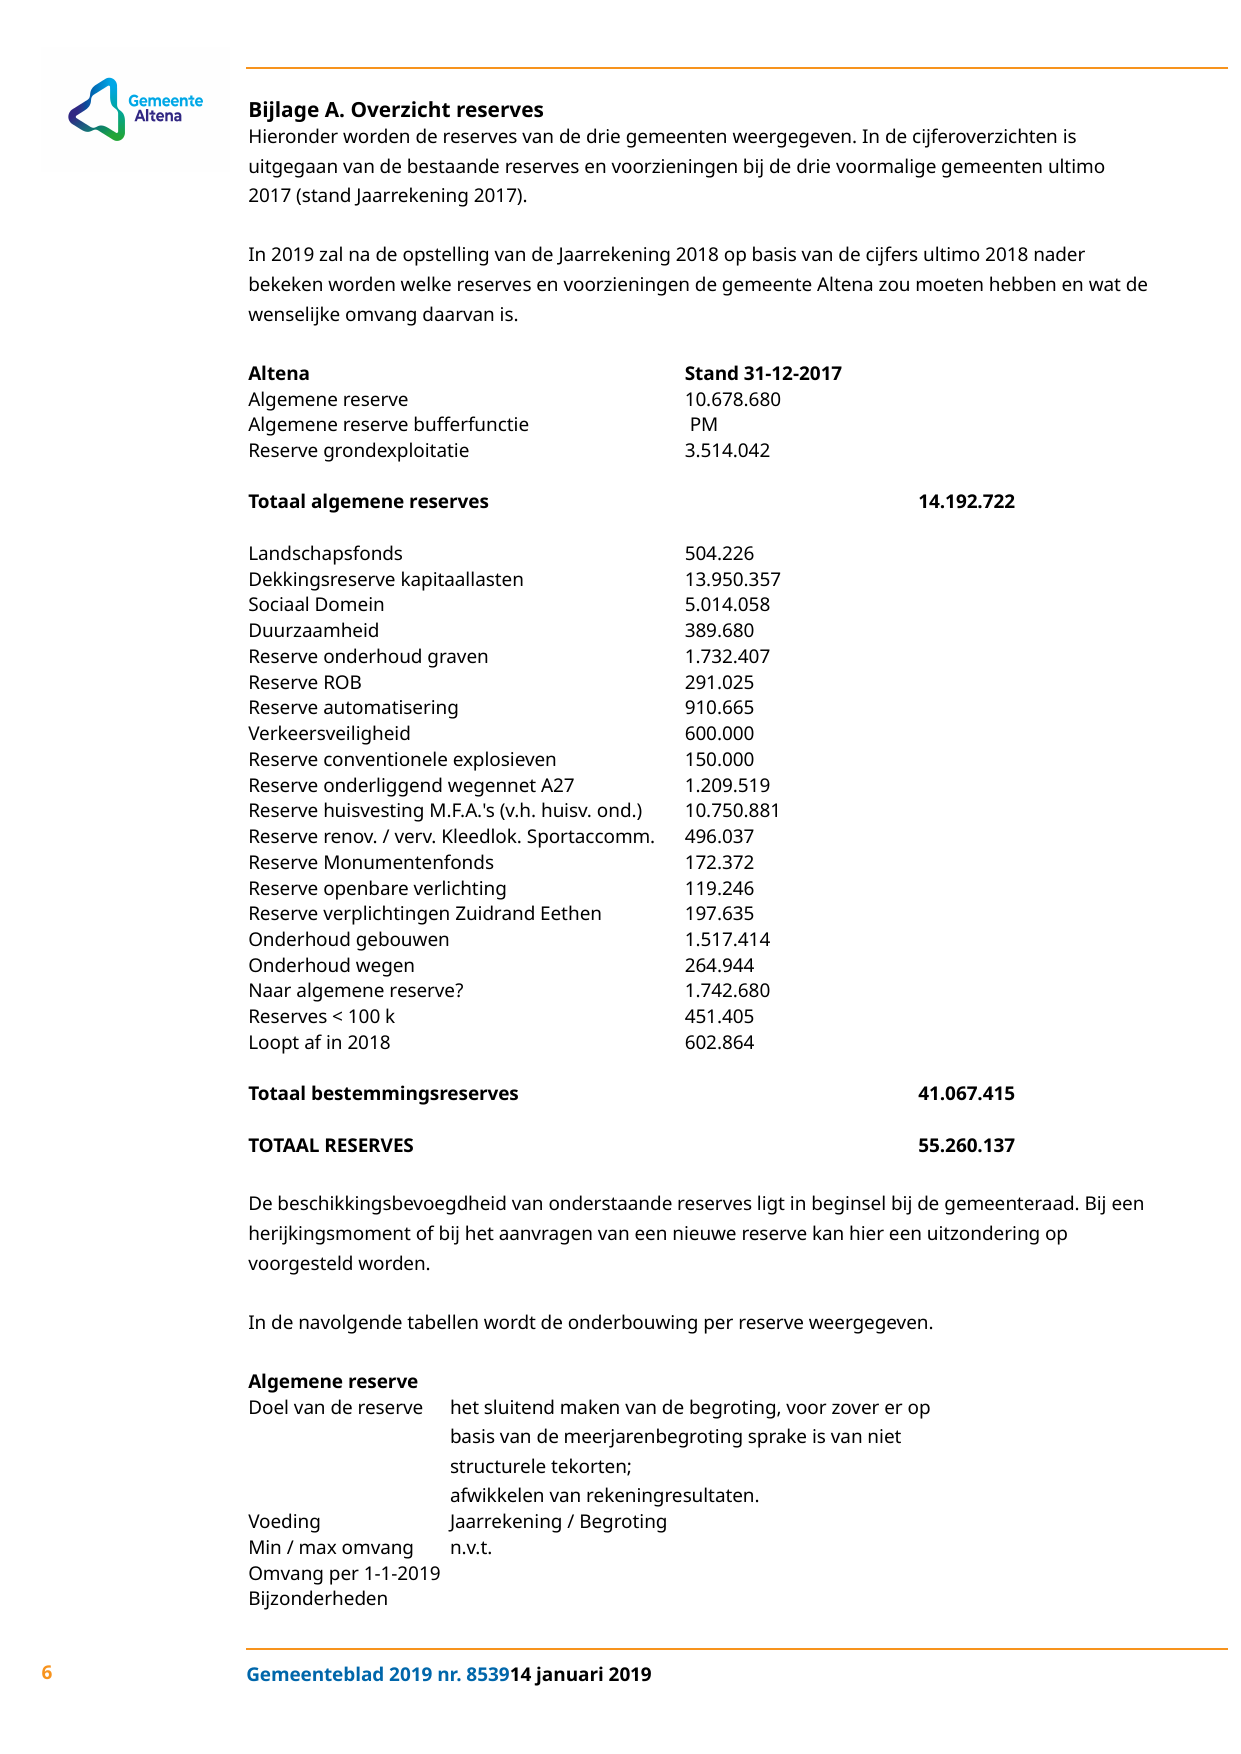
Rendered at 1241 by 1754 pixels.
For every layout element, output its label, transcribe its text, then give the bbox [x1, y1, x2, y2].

table_cell [918, 540, 1152, 566]
table_cell [918, 592, 1152, 617]
table_cell Duurzaamheid [248, 618, 684, 643]
table_cell 10.750.881 [685, 798, 918, 823]
table_cell [918, 798, 1152, 823]
table_cell Algemene reserve bufferfunctie [248, 412, 684, 437]
table_cell Reserve openbare verlichting [248, 875, 684, 900]
table_cell [248, 1106, 684, 1132]
table_cell Jaarrekening / Begroting [450, 1508, 966, 1534]
table_cell [918, 772, 1152, 797]
table_cell 41.067.415 [918, 1081, 1152, 1106]
table_cell 1.742.680 [685, 978, 918, 1003]
table_cell Voeding [248, 1508, 450, 1534]
table_cell Reserve ROB [248, 669, 684, 694]
table_cell 3.514.042 [685, 437, 918, 463]
table_cell 1.517.414 [685, 926, 918, 952]
table_cell Bijzonderheden [248, 1586, 450, 1611]
table_cell [918, 437, 1152, 463]
table_cell Reserve verplichtingen Zuidrand Eethen [248, 900, 684, 926]
text Hieronder worden de reserves van de drie gemeenten weergegeven. In de cijferoverzichten is uitgegaan van de bestaande reserves en voorzieningen bij de drie voormalige gemeenten ultimo 2017 (stand Jaarrekening 2017). [248, 123, 1152, 208]
table_cell PM [685, 412, 918, 437]
table_cell 602.864 [685, 1029, 918, 1055]
table_cell 504.226 [685, 540, 918, 566]
table_cell Verkeersveiligheid [248, 720, 684, 746]
table_cell het sluitend maken van de begroting, voor zover er op basis van de meerjarenbegroting sprake is van niet structurele tekorten; afwikkelen van rekeningresultaten. [450, 1394, 966, 1508]
table_cell [918, 1055, 1152, 1081]
table_cell 291.025 [685, 669, 918, 694]
table_cell [918, 669, 1152, 694]
table_cell [918, 978, 1152, 1003]
table_cell 119.246 [685, 875, 918, 900]
table_cell [918, 926, 1152, 952]
table_cell [918, 1029, 1152, 1055]
table_cell 496.037 [685, 823, 918, 849]
table_cell Totaal bestemmingsreserves [248, 1081, 684, 1106]
table_cell [918, 412, 1152, 437]
table_cell [685, 1132, 918, 1158]
table_cell 10.678.680 [685, 386, 918, 412]
table_cell [918, 875, 1152, 900]
table_cell [918, 463, 1152, 489]
table_cell Sociaal Domein [248, 592, 684, 617]
table_cell 13.950.357 [685, 566, 918, 592]
table_header Stand 31-12-2017 [685, 360, 918, 386]
table_cell 5.014.058 [685, 592, 918, 617]
table_cell [918, 746, 1152, 772]
table_cell Reserve conventionele explosieven [248, 746, 684, 772]
table_cell [918, 823, 1152, 849]
text Bijlage A. Overzicht reserves [248, 95, 1152, 123]
table_cell 55.260.137 [918, 1132, 1152, 1158]
table_cell n.v.t. [450, 1534, 966, 1560]
table_header Altena [248, 360, 684, 386]
table_cell 451.405 [685, 1003, 918, 1029]
table_cell Reserve renov. / verv. Kleedlok. Sportaccomm. [248, 823, 684, 849]
table_cell [918, 1003, 1152, 1029]
picture [41, 47, 231, 172]
table_cell [248, 515, 684, 540]
table_cell 910.665 [685, 695, 918, 720]
table_cell Naar algemene reserve? [248, 978, 684, 1003]
table_cell [248, 463, 684, 489]
table_cell [918, 695, 1152, 720]
table_cell Onderhoud wegen [248, 952, 684, 978]
table_cell 600.000 [685, 720, 918, 746]
table_cell 389.680 [685, 618, 918, 643]
table_cell Reserve huisvesting M.F.A.'s (v.h. huisv. ond.) [248, 798, 684, 823]
table_cell Reserve grondexploitatie [248, 437, 684, 463]
table_cell Landschapsfonds [248, 540, 684, 566]
table_cell Reserve onderhoud graven [248, 643, 684, 669]
table_cell Loopt af in 2018 [248, 1029, 684, 1055]
table_header Algemene reserve [248, 1368, 1152, 1394]
text De beschikkingsbevoegdheid van onderstaande reserves ligt in beginsel bij de gemeenteraad. Bij een herijkingsmoment of bij het aanvragen van een nieuwe reserve kan hier een uitzondering op voorgesteld worden. [248, 1191, 1152, 1275]
table_cell Dekkingsreserve kapitaallasten [248, 566, 684, 592]
table_cell [918, 1106, 1152, 1132]
table_cell 150.000 [685, 746, 918, 772]
table_cell Totaal algemene reserves [248, 489, 684, 514]
table_cell [685, 463, 918, 489]
table_cell [685, 1081, 918, 1106]
text In de navolgende tabellen wordt de onderbouwing per reserve weergegeven. [248, 1309, 1152, 1334]
table_cell 172.372 [685, 849, 918, 875]
table_cell [918, 849, 1152, 875]
table_cell Min / max omvang [248, 1534, 450, 1560]
table_cell [918, 952, 1152, 978]
table_cell Onderhoud gebouwen [248, 926, 684, 952]
table_cell TOTAAL RESERVES [248, 1132, 684, 1158]
table_cell [450, 1586, 966, 1611]
table_cell Reserve automatisering [248, 695, 684, 720]
table_cell 1.209.519 [685, 772, 918, 797]
table_cell [685, 1106, 918, 1132]
table_cell 1.732.407 [685, 643, 918, 669]
table_cell Reserve onderliggend wegennet A27 [248, 772, 684, 797]
table_cell [685, 515, 918, 540]
table_cell [918, 618, 1152, 643]
table_cell Omvang per 1-1-2019 [248, 1560, 450, 1586]
table_cell [248, 1055, 684, 1081]
table_cell [918, 566, 1152, 592]
table_cell Algemene reserve [248, 386, 684, 412]
table_cell [918, 386, 1152, 412]
table_cell [918, 515, 1152, 540]
table_cell [685, 489, 918, 514]
table_cell [450, 1560, 966, 1586]
table_cell Reserves < 100 k [248, 1003, 684, 1029]
table_cell [918, 643, 1152, 669]
text In 2019 zal na de opstelling van de Jaarrekening 2018 op basis van de cijfers ultimo 2018 nader bekeken worden welke reserves en voorzieningen de gemeente Altena zou moeten hebben en wat de wenselijke omvang daarvan is. [248, 242, 1152, 327]
table_cell [918, 720, 1152, 746]
table_header [918, 360, 1152, 386]
table_cell Reserve Monumentenfonds [248, 849, 684, 875]
table_cell 14.192.722 [918, 489, 1152, 514]
table_cell [685, 1055, 918, 1081]
table_cell [918, 900, 1152, 926]
table_cell 264.944 [685, 952, 918, 978]
table_cell 197.635 [685, 900, 918, 926]
table_cell Doel van de reserve [248, 1394, 450, 1508]
